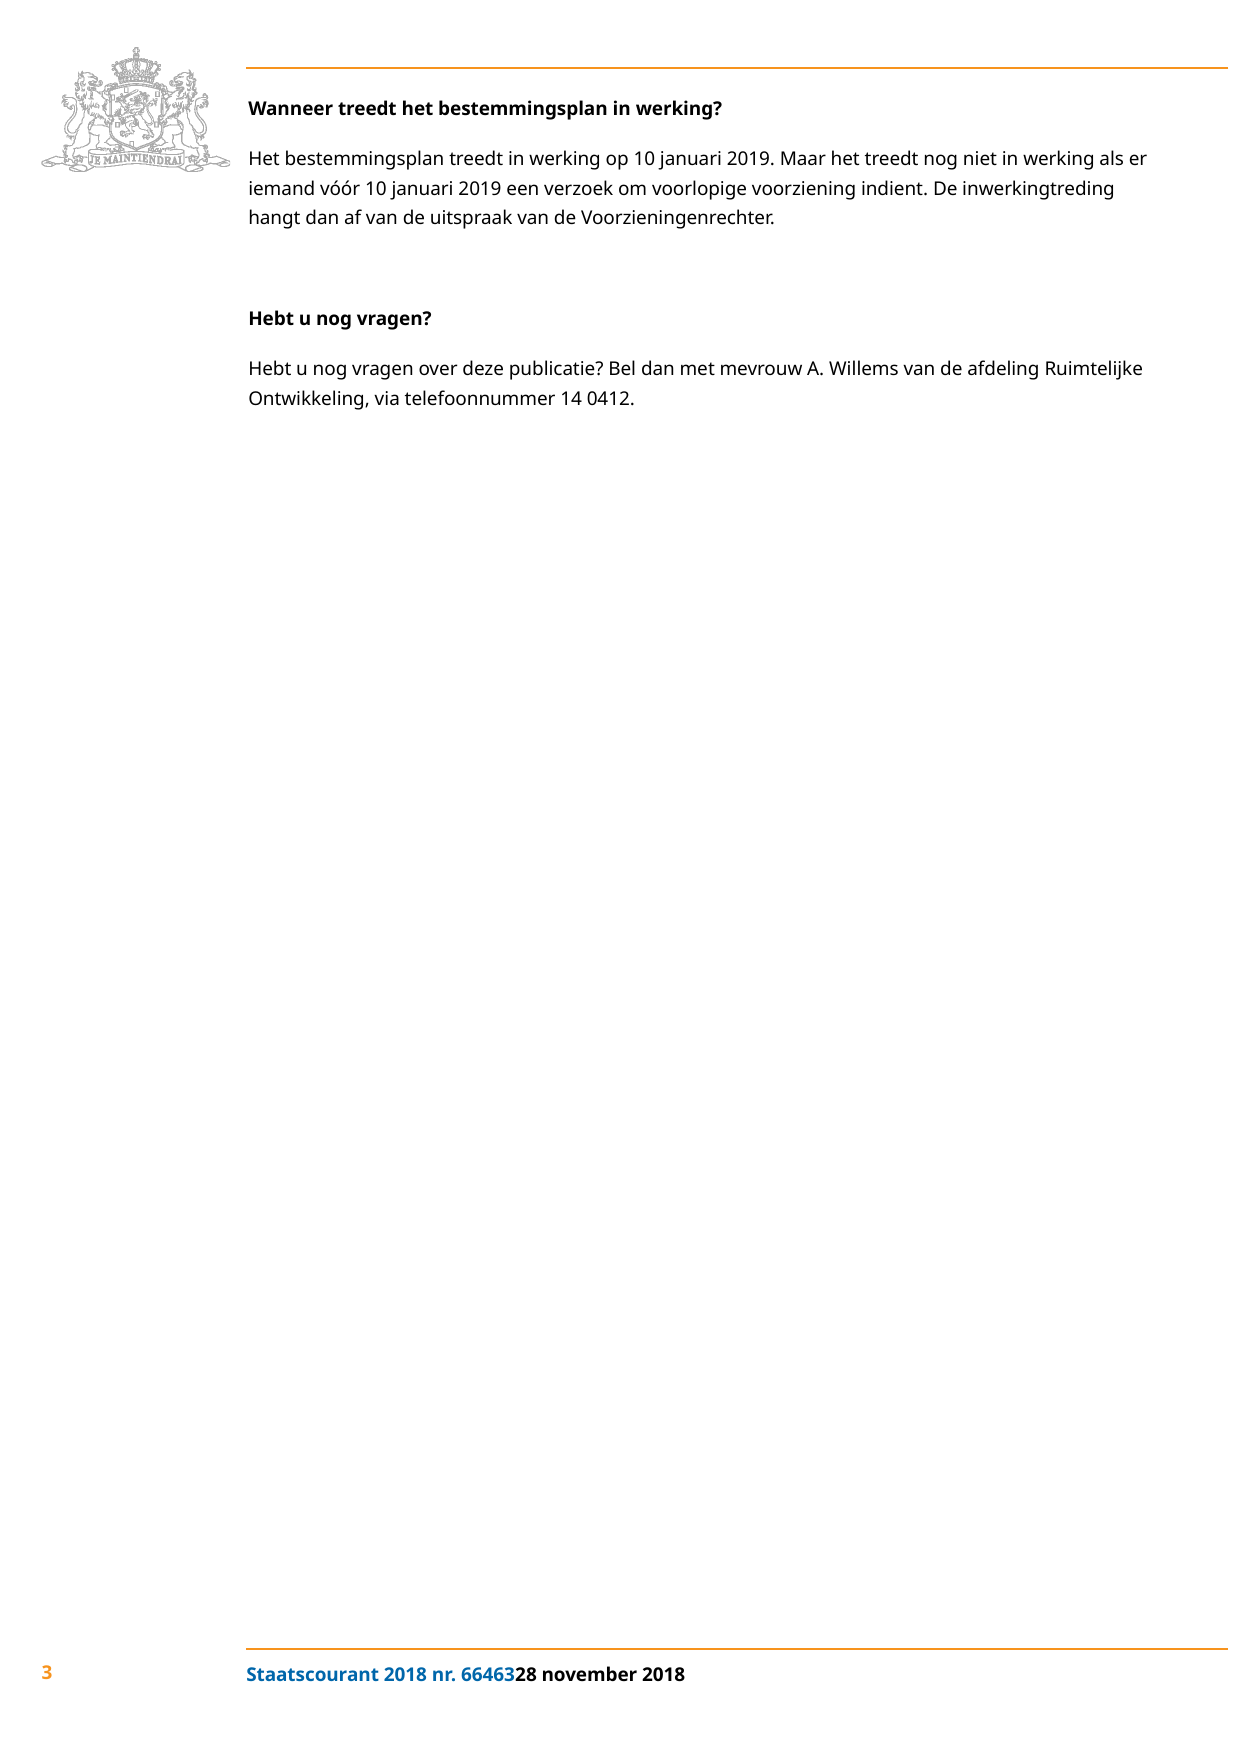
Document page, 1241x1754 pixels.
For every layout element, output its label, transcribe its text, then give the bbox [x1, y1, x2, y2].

text Wanneer treedt het bestemmingsplan in werking? [248, 95, 1152, 121]
text Hebt u nog vragen? [248, 305, 1152, 331]
text Het bestemmingsplan treedt in werking op 10 januari 2019. Maar het treedt nog niet in werking als er iemand vóór 10 januari 2019 een verzoek om voorlopige voorziening indient. De inwerkingtreding hangt dan af van de uitspraak van de Voorzieningenrechter. [248, 145, 1152, 230]
text Hebt u nog vragen over deze publicatie? Bel dan met mevrouw A. Willems van de afdeling Ruimtelijke Ontwikkeling, via telefoonnummer 14 0412. [248, 356, 1152, 411]
picture [41, 47, 231, 172]
